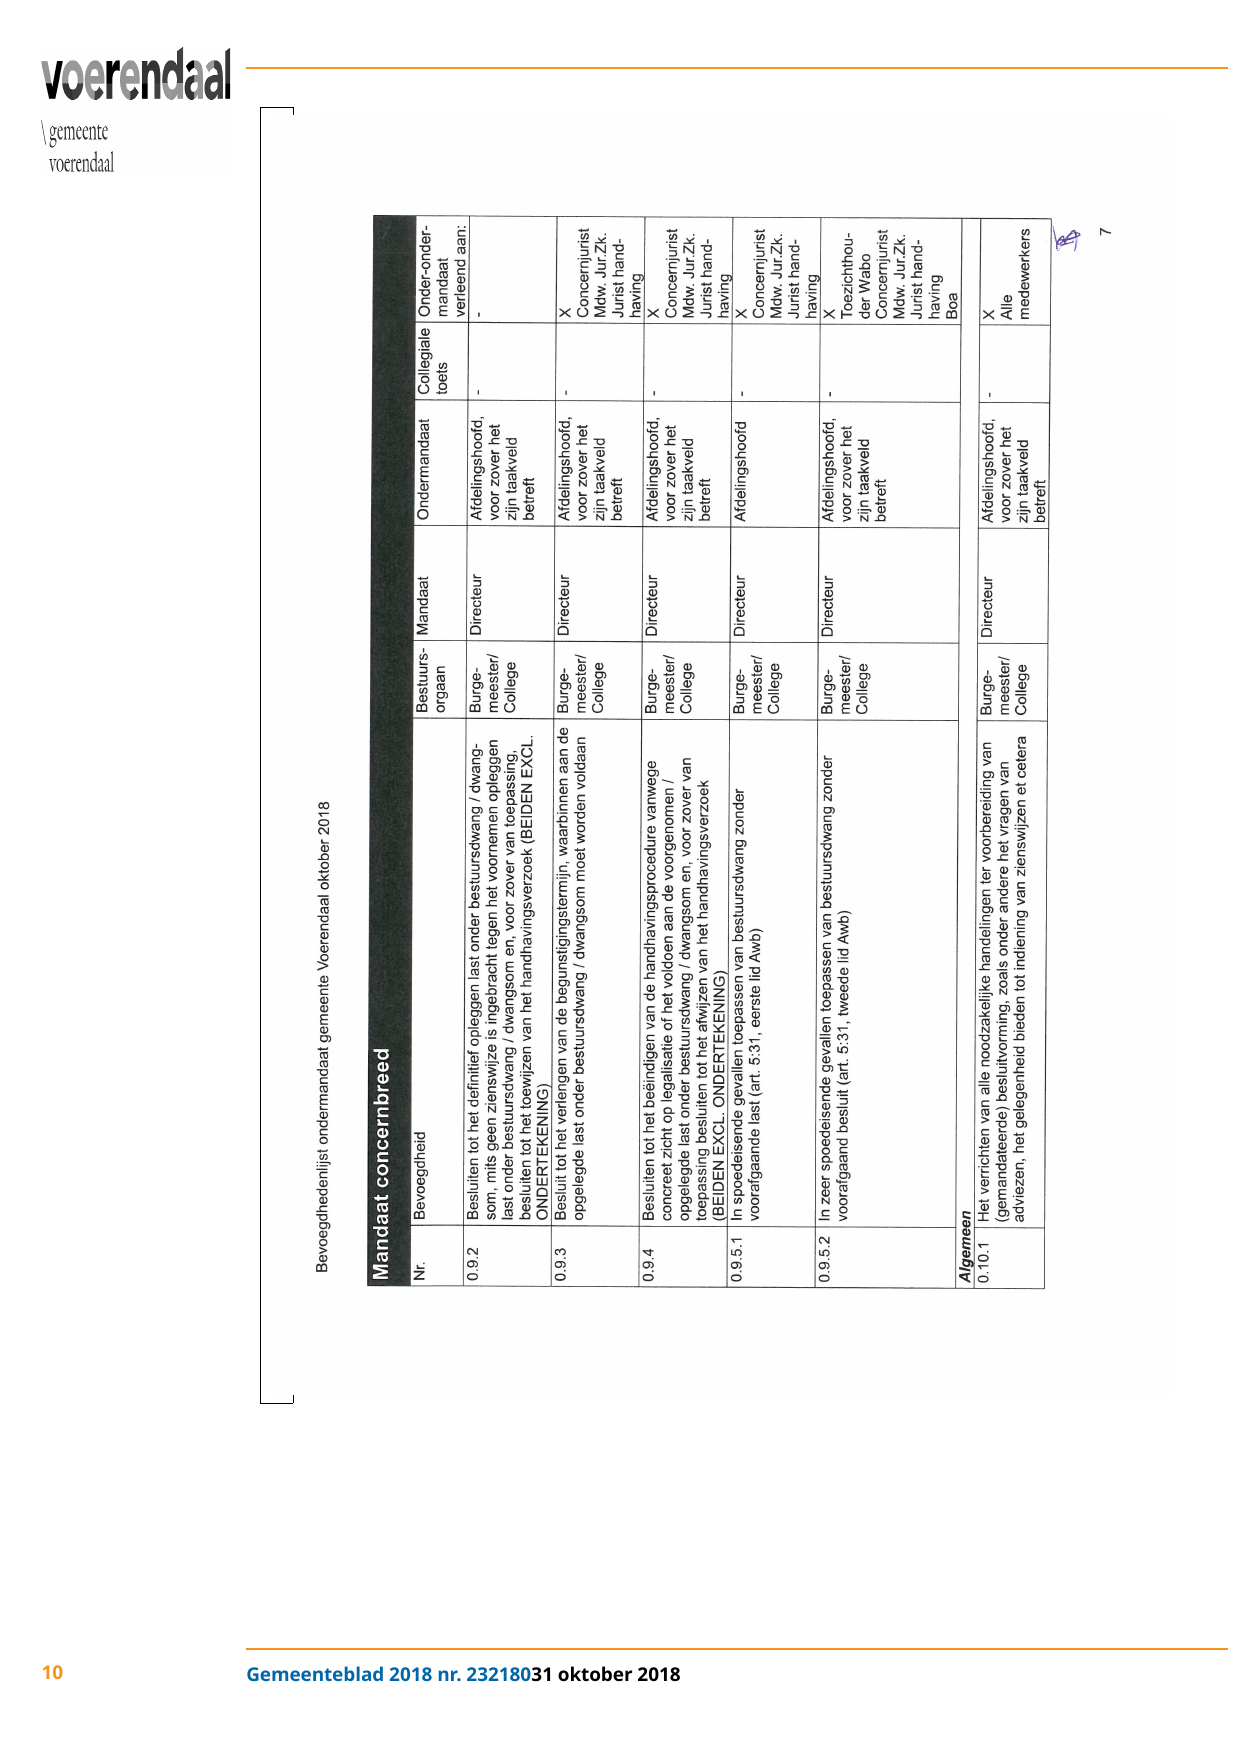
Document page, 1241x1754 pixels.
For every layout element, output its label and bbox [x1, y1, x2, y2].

picture [268, 115, 1173, 1395]
picture [41, 47, 231, 172]
